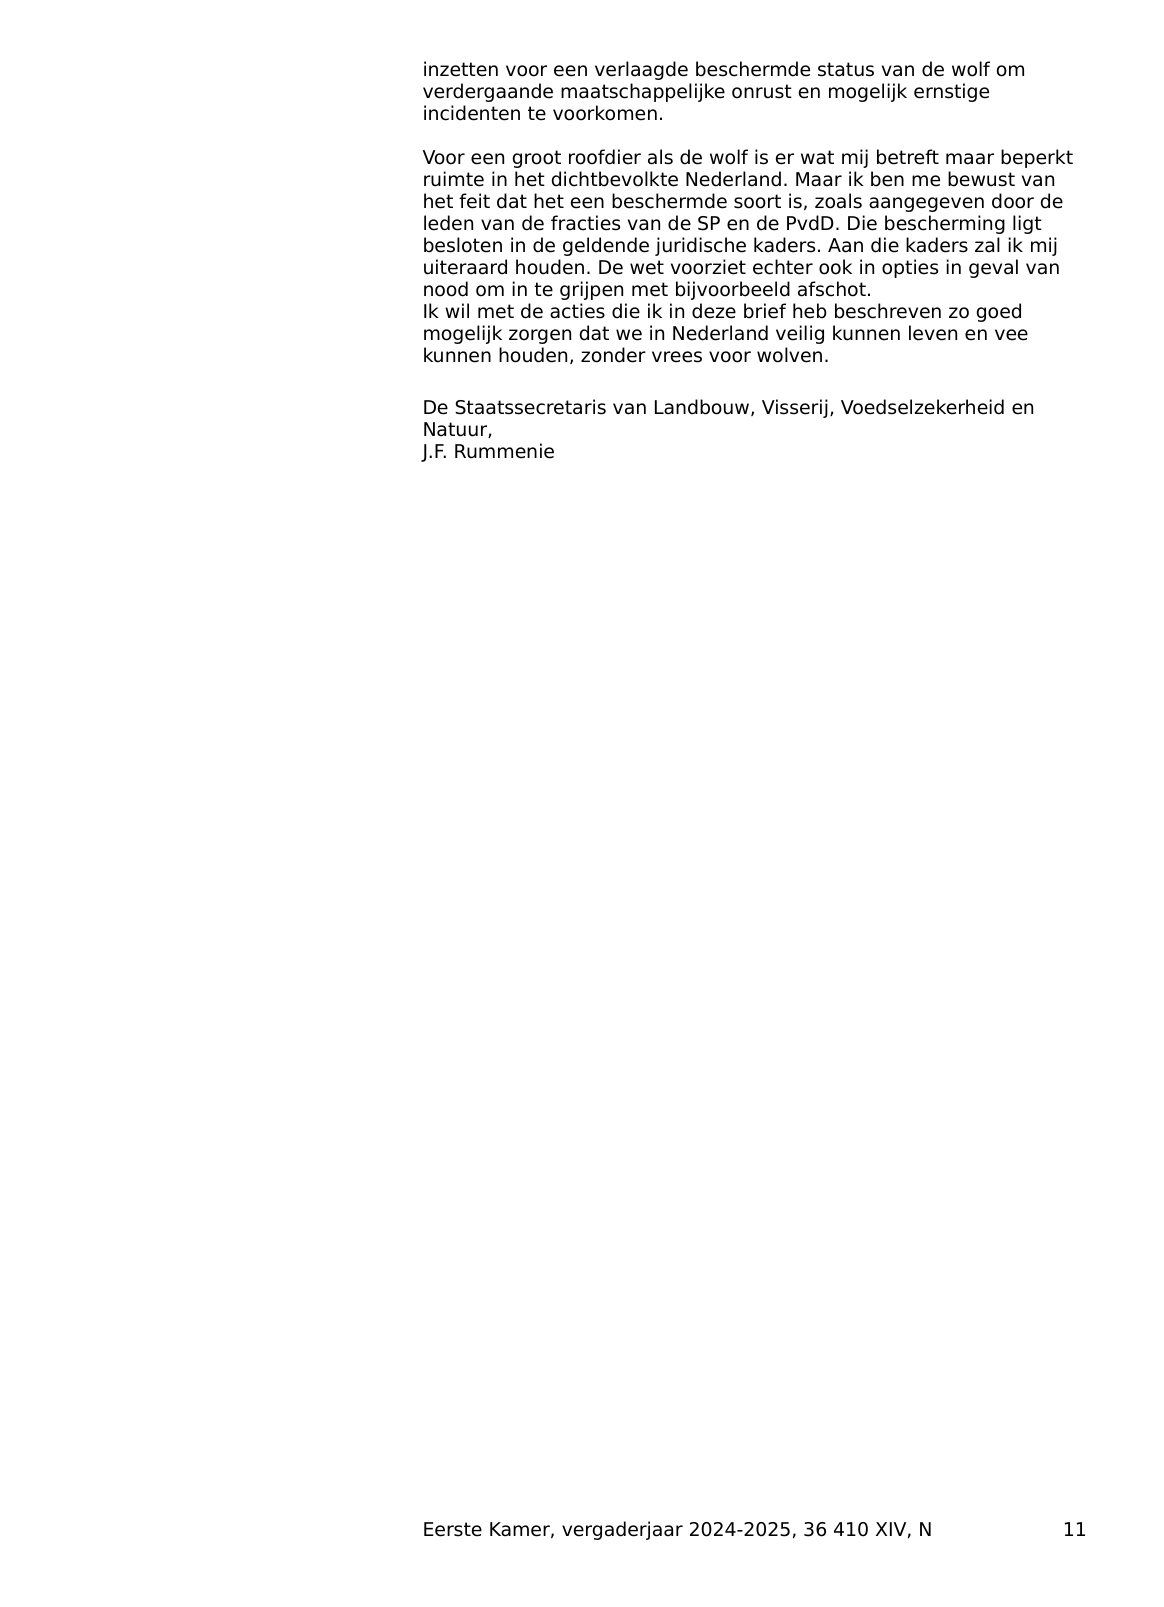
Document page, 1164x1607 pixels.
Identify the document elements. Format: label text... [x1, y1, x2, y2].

text Voor een groot roofdier als de wolf is er wat mij betreft maar beperkt ruimte in het dichtbevolkte Nederland. Maar ik ben me bewust van het feit dat het een beschermde soort is, zoals aangegeven door de leden van de fracties van de SP en de PvdD. Die bescherming ligt besloten in de geldende juridische kaders. Aan die kaders zal ik mij uiteraard houden. De wet voorziet echter ook in opties in geval van nood om in te grijpen met bijvoorbeeld afschot. [422, 147, 1087, 301]
text Ik wil met de acties die ik in deze brief heb beschreven zo goed mogelijk zorgen dat we in Nederland veilig kunnen leven en vee kunnen houden, zonder vrees voor wolven. [422, 301, 1087, 367]
text inzetten voor een verlaagde beschermde status van de wolf om verdergaande maatschappelijke onrust en mogelijk ernstige incidenten te voorkomen. [422, 59, 1087, 125]
text De Staatssecretaris van Landbouw, Visserij, Voedselzekerheid en Natuur, J.F. Rummenie [422, 397, 1087, 463]
